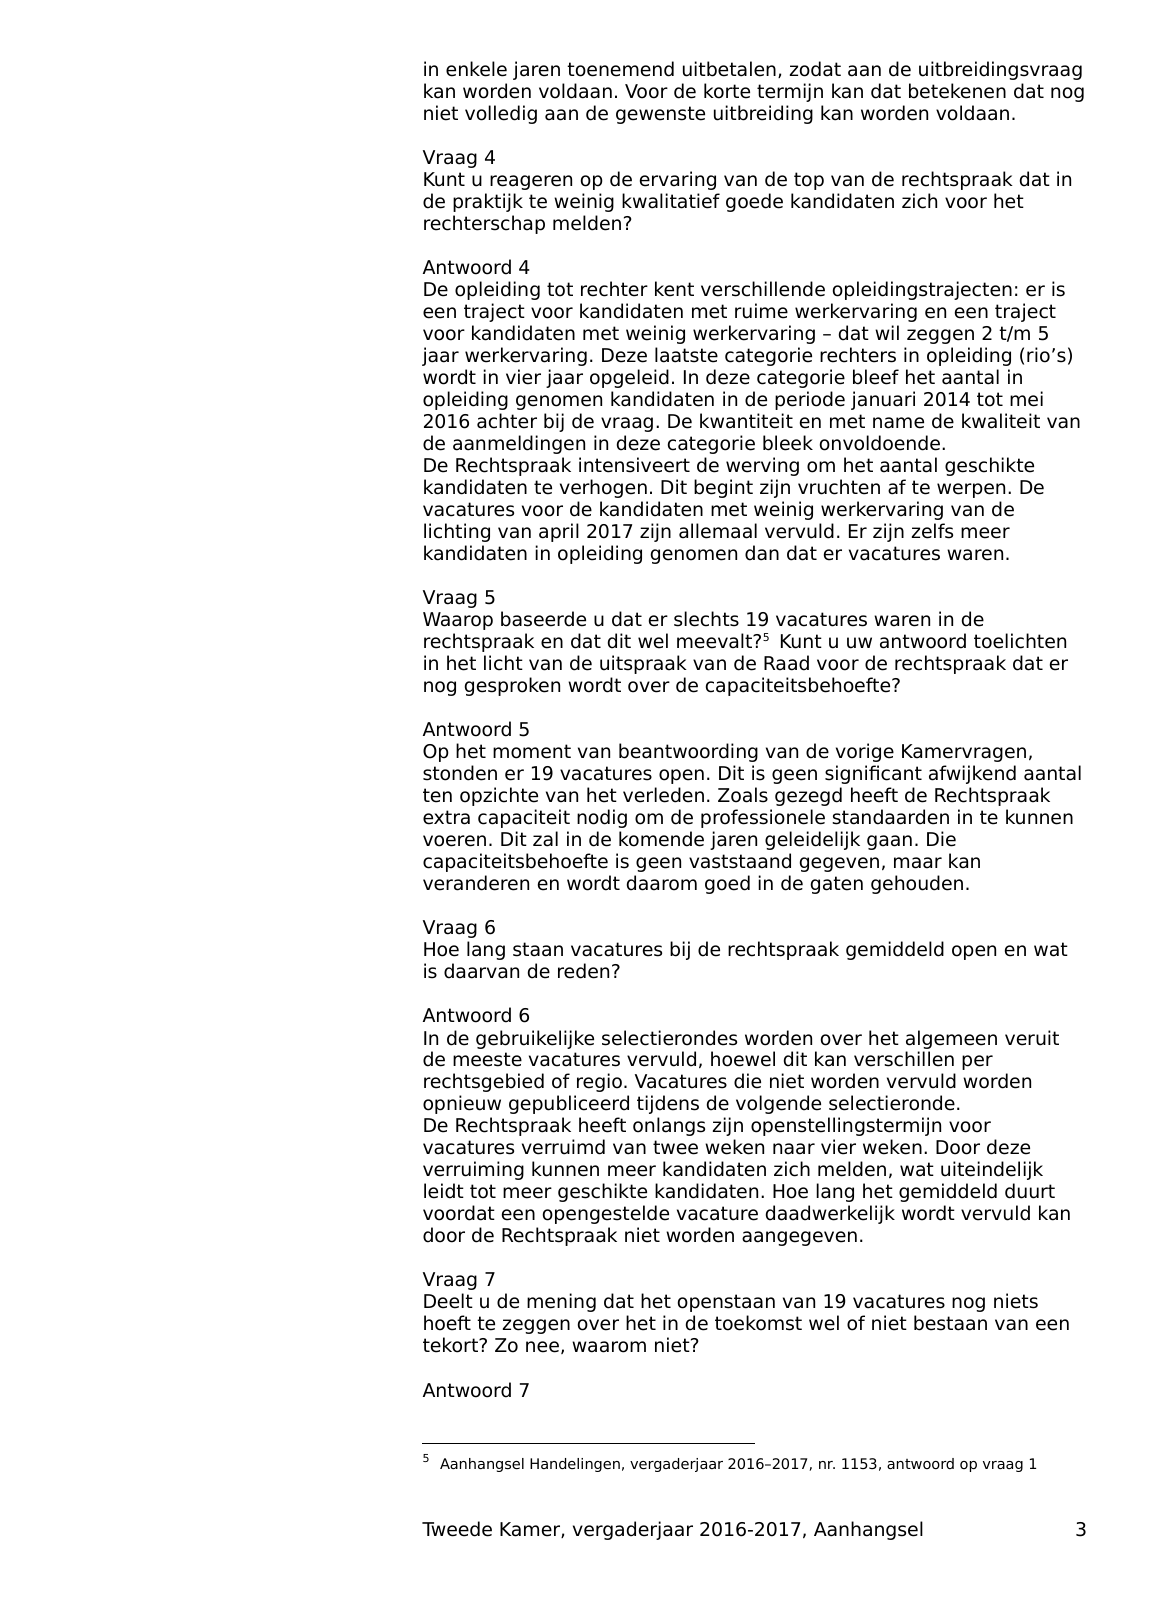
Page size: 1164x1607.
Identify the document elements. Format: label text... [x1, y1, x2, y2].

text De Rechtspraak intensiveert de werving om het aantal geschikte kandidaten te verhogen. Dit begint zijn vruchten af te werpen. De vacatures voor de kandidaten met weinig werkervaring van de lichting van april 2017 zijn allemaal vervuld. Er zijn zelfs meer kandidaten in opleiding genomen dan dat er vacatures waren. [422, 455, 1087, 565]
text Antwoord 6 [422, 1005, 1087, 1027]
text Antwoord 4 [422, 257, 1087, 279]
text Antwoord 5 [422, 719, 1087, 741]
text Antwoord 7 [422, 1379, 1087, 1401]
text Vraag 4 [422, 147, 1087, 169]
text Waarop baseerde u dat er slechts 19 vacatures waren in de rechtspraak en dat dit wel meevalt? Kunt u uw antwoord toelichten in het licht van de uitspraak van de Raad voor de rechtspraak dat er nog gesproken wordt over de capaciteitsbehoefte? [422, 609, 1087, 697]
text In de gebruikelijke selectierondes worden over het algemeen veruit de meeste vacatures vervuld, hoewel dit kan verschillen per rechtsgebied of regio. Vacatures die niet worden vervuld worden opnieuw gepubliceerd tijdens de volgende selectieronde. [422, 1027, 1087, 1115]
text Hoe lang staan vacatures bij de rechtspraak gemiddeld open en wat is daarvan de reden? [422, 939, 1087, 983]
text Vraag 7 [422, 1269, 1087, 1291]
text Kunt u reageren op de ervaring van de top van de rechtspraak dat in de praktijk te weinig kwalitatief goede kandidaten zich voor het rechterschap melden? [422, 169, 1087, 235]
text Vraag 5 [422, 587, 1087, 609]
text Op het moment van beantwoording van de vorige Kamervragen, stonden er 19 vacatures open. Dit is geen significant afwijkend aantal ten opzichte van het verleden. Zoals gezegd heeft de Rechtspraak extra capaciteit nodig om de professionele standaarden in te kunnen voeren. Dit zal in de komende jaren geleidelijk gaan. Die capaciteitsbehoefte is geen vaststaand gegeven, maar kan veranderen en wordt daarom goed in de gaten gehouden. [422, 741, 1087, 895]
text Vraag 6 [422, 917, 1087, 939]
text Deelt u de mening dat het openstaan van 19 vacatures nog niets hoeft te zeggen over het in de toekomst wel of niet bestaan van een tekort? Zo nee, waarom niet? [422, 1291, 1087, 1357]
text De opleiding tot rechter kent verschillende opleidingstrajecten: er is een traject voor kandidaten met ruime werkervaring en een traject voor kandidaten met weinig werkervaring – dat wil zeggen 2 t/m 5 jaar werkervaring. Deze laatste categorie rechters in opleiding (rio’s) wordt in vier jaar opgeleid. In deze categorie bleef het aantal in opleiding genomen kandidaten in de periode januari 2014 tot mei 2016 achter bij de vraag. De kwantiteit en met name de kwaliteit van de aanmeldingen in deze categorie bleek onvoldoende. [422, 279, 1087, 455]
text Aanhangsel Handelingen, vergaderjaar 2016–2017, nr. 1153, antwoord op vraag 1 [422, 1452, 1087, 1474]
text in enkele jaren toenemend uitbetalen, zodat aan de uitbreidingsvraag kan worden voldaan. Voor de korte termijn kan dat betekenen dat nog niet volledig aan de gewenste uitbreiding kan worden voldaan. [422, 59, 1087, 125]
text De Rechtspraak heeft onlangs zijn openstellingstermijn voor vacatures verruimd van twee weken naar vier weken. Door deze verruiming kunnen meer kandidaten zich melden, wat uiteindelijk leidt tot meer geschikte kandidaten. Hoe lang het gemiddeld duurt voordat een opengestelde vacature daadwerkelijk wordt vervuld kan door de Rechtspraak niet worden aangegeven. [422, 1115, 1087, 1247]
